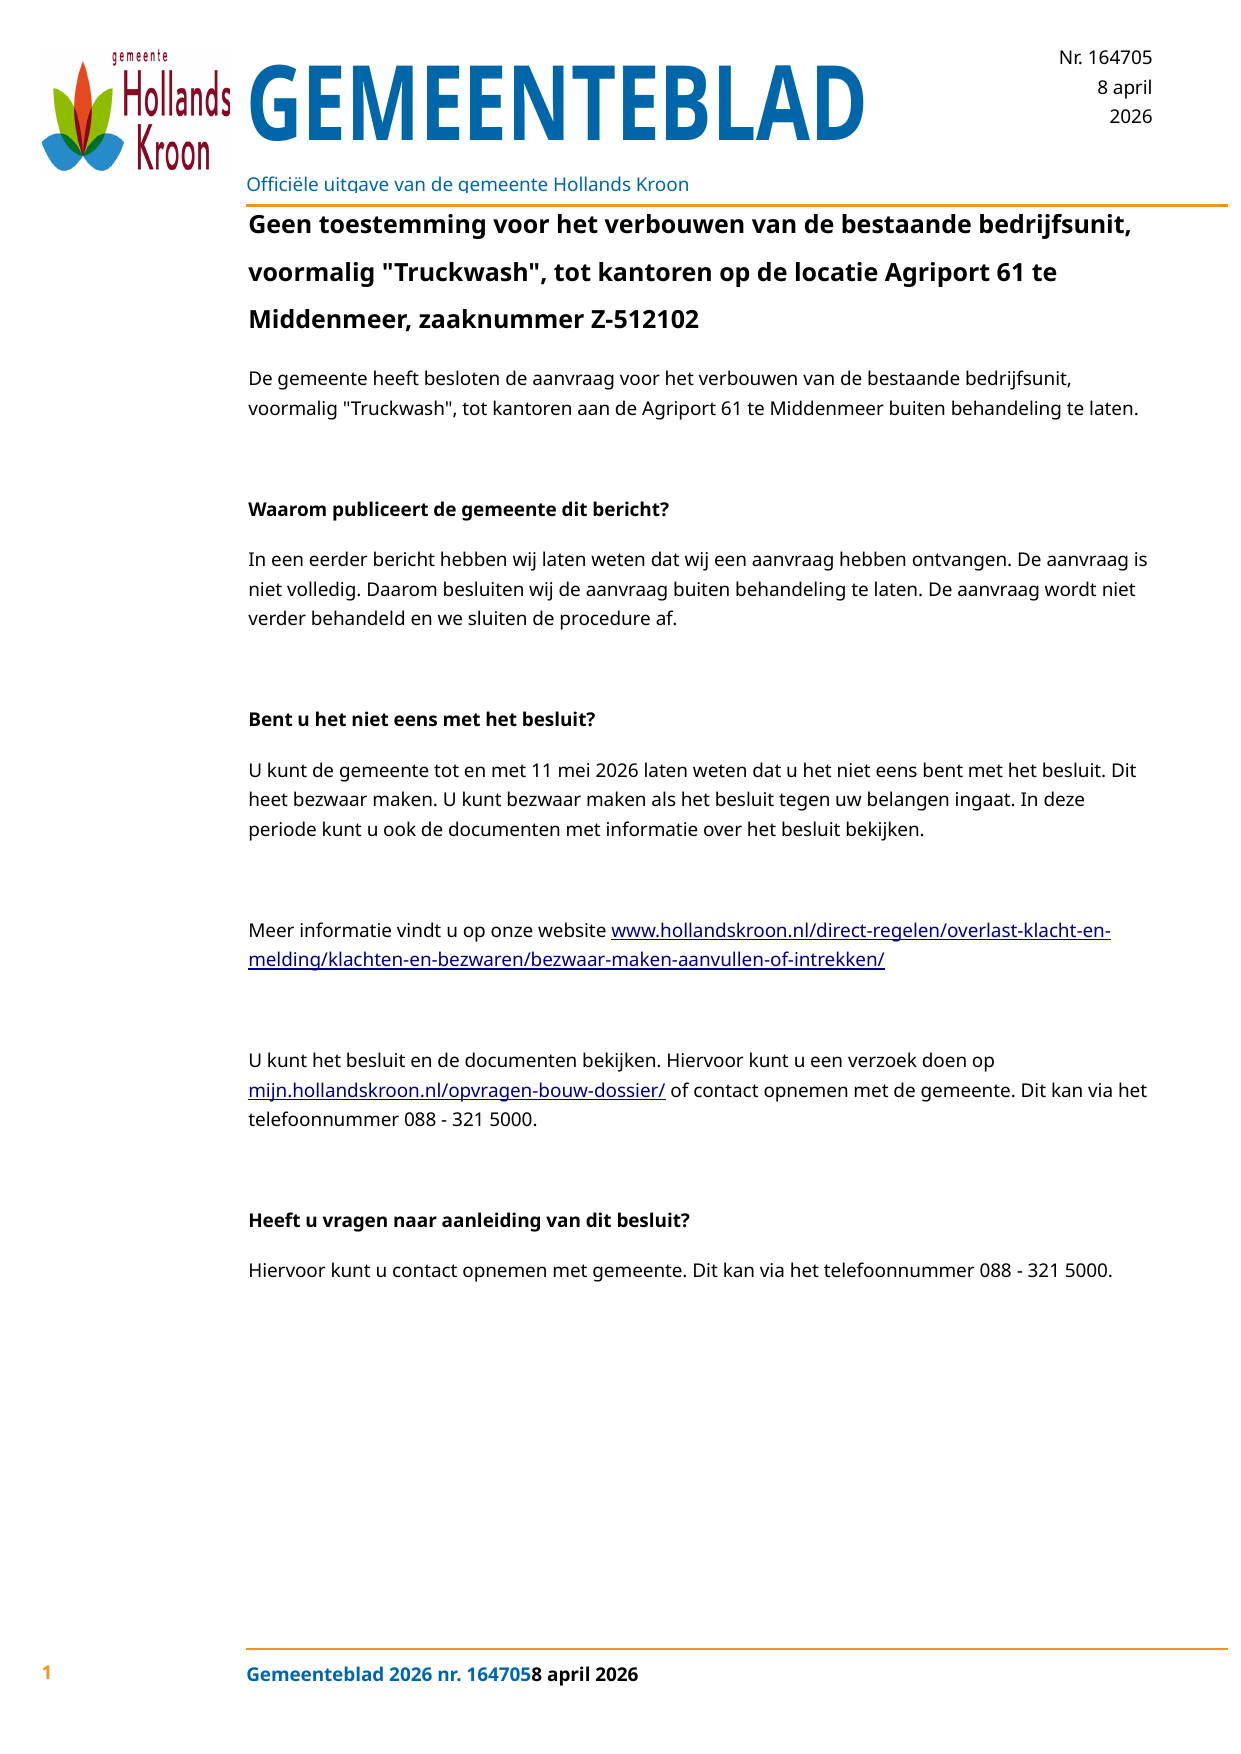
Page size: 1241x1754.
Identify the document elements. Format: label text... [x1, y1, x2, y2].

text De gemeente heeft besloten de aanvraag voor het verbouwen van de bestaande bedrijfsunit, voormalig "Truckwash", tot kantoren aan de Agriport 61 te Middenmeer buiten behandeling te laten. [248, 366, 1152, 421]
text Waarom publiceert de gemeente dit bericht? [248, 496, 1152, 522]
text Heeft u vragen naar aanleiding van dit besluit? [248, 1207, 1152, 1233]
text Hiervoor kunt u contact opnemen met gemeente. Dit kan via het telefoonnummer 088 - 321 5000. [248, 1258, 1152, 1283]
text Geen toestemming voor het verbouwen van de bestaande bedrijfsunit, voormalig "Truckwash", tot kantoren op de locatie Agriport 61 te Middenmeer, zaaknummer Z-512102 [248, 207, 1152, 336]
text U kunt het besluit en de documenten bekijken. Hiervoor kunt u een verzoek doen op mijn.hollandskroon.nl/opvragen-bouw-dossier/ of contact opnemen met de gemeente. Dit kan via het telefoonnummer 088 - 321 5000. [248, 1047, 1152, 1132]
text Bent u het niet eens met het besluit? [248, 706, 1152, 732]
text In een eerder bericht hebben wij laten weten dat wij een aanvraag hebben ontvangen. De aanvraag is niet volledig. Daarom besluiten wij de aanvraag buiten behandeling te laten. De aanvraag wordt niet verder behandeld en we sluiten de procedure af. [248, 546, 1152, 631]
picture [41, 47, 231, 172]
text U kunt de gemeente tot en met 11 mei 2026 laten weten dat u het niet eens bent met het besluit. Dit heet bezwaar maken. U kunt bezwaar maken als het besluit tegen uw belangen ingaat. In deze periode kunt u ook de documenten met informatie over het besluit bekijken. [248, 757, 1152, 842]
text Meer informatie vindt u op onze website www.hollandskroon.nl/direct-regelen/overlast-klacht-en-melding/klachten-en-bezwaren/bezwaar-maken-aanvullen-of-intrekken/ [248, 917, 1152, 972]
